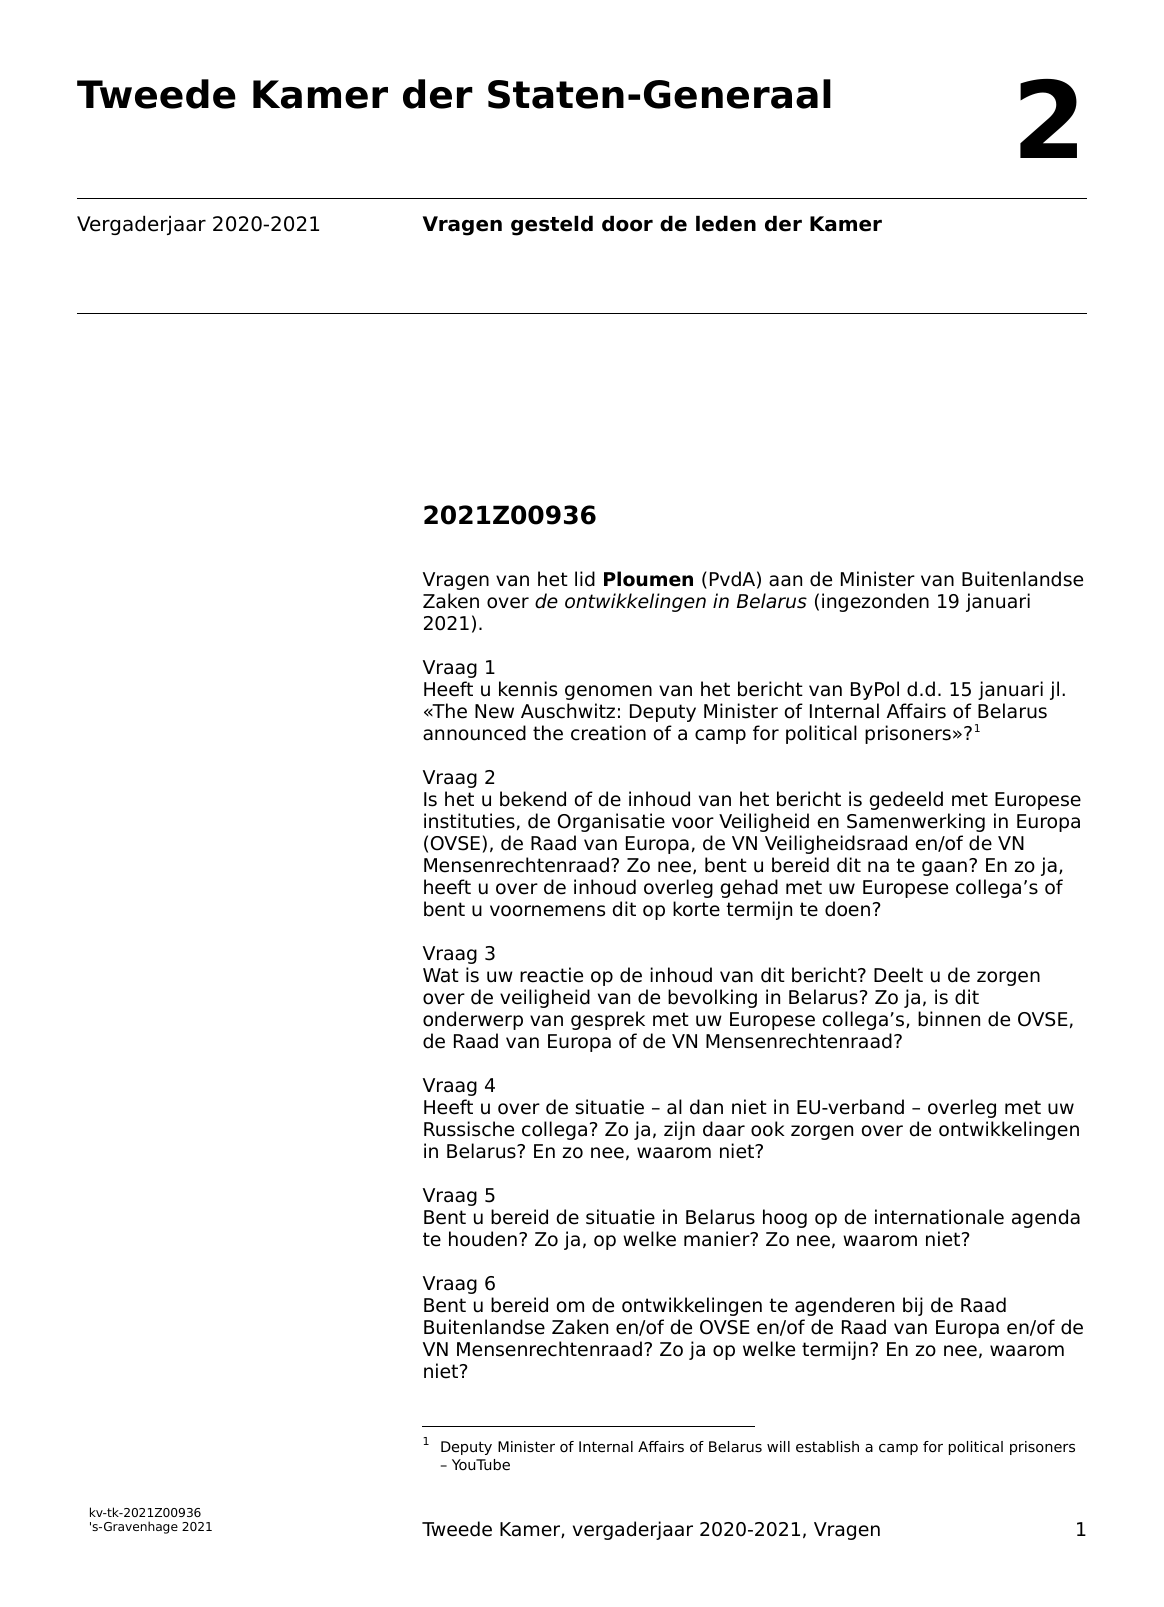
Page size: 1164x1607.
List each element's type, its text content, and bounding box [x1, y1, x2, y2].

table_cell Vergaderjaar 2020-2021 [77, 199, 422, 313]
text 's-Gravenhage 2021 [88, 1520, 323, 1534]
text Vraag 1 [422, 657, 1087, 679]
table_header 2 [886, 59, 1087, 198]
text Vraag 3 [422, 943, 1087, 965]
text Heeft u over de situatie – al dan niet in EU-verband – overleg met uw Russische collega? Zo ja, zijn daar ook zorgen over de ontwikkelingen in Belarus? En zo nee, waarom niet? [422, 1097, 1087, 1163]
table_cell Vragen gesteld door de leden der Kamer [422, 199, 1087, 313]
text Heeft u kennis genomen van het bericht van ByPol d.d. 15 januari jl. «The New Auschwitz: Deputy Minister of Internal Affairs of Belarus announced the creation of a camp for political prisoners»? [422, 679, 1087, 745]
text Bent u bereid om de ontwikkelingen te agenderen bij de Raad Buitenlandse Zaken en/of de OVSE en/of de Raad van Europa en/of de VN Mensenrechtenraad? Zo ja op welke termijn? En zo nee, waarom niet? [422, 1295, 1087, 1383]
text Vragen van het lid Ploumen (PvdA) aan de Minister van Buitenlandse Zaken over de ontwikkelingen in Belarus (ingezonden 19 januari 2021). [422, 569, 1087, 635]
text Bent u bereid de situatie in Belarus hoog op de internationale agenda te houden? Zo ja, op welke manier? Zo nee, waarom niet? [422, 1207, 1087, 1251]
text kv-tk-2021Z00936 [88, 1506, 323, 1520]
text Vraag 5 [422, 1185, 1087, 1207]
text Deputy Minister of Internal Affairs of Belarus will establish a camp for political prisoners – YouTube [422, 1435, 1087, 1474]
text Vraag 2 [422, 767, 1087, 789]
text 2021Z00936 [422, 501, 1087, 531]
text Vraag 4 [422, 1075, 1087, 1097]
text Wat is uw reactie op de inhoud van dit bericht? Deelt u de zorgen over de veiligheid van de bevolking in Belarus? Zo ja, is dit onderwerp van gesprek met uw Europese collega’s, binnen de OVSE, de Raad van Europa of de VN Mensenrechtenraad? [422, 965, 1087, 1053]
text Vraag 6 [422, 1273, 1087, 1295]
table_header Tweede Kamer der Staten-Generaal [77, 59, 886, 198]
text Is het u bekend of de inhoud van het bericht is gedeeld met Europese instituties, de Organisatie voor Veiligheid en Samenwerking in Europa (OVSE), de Raad van Europa, de VN Veiligheidsraad en/of de VN Mensenrechtenraad? Zo nee, bent u bereid dit na te gaan? En zo ja, heeft u over de inhoud overleg gehad met uw Europese collega’s of bent u voornemens dit op korte termijn te doen? [422, 789, 1087, 921]
